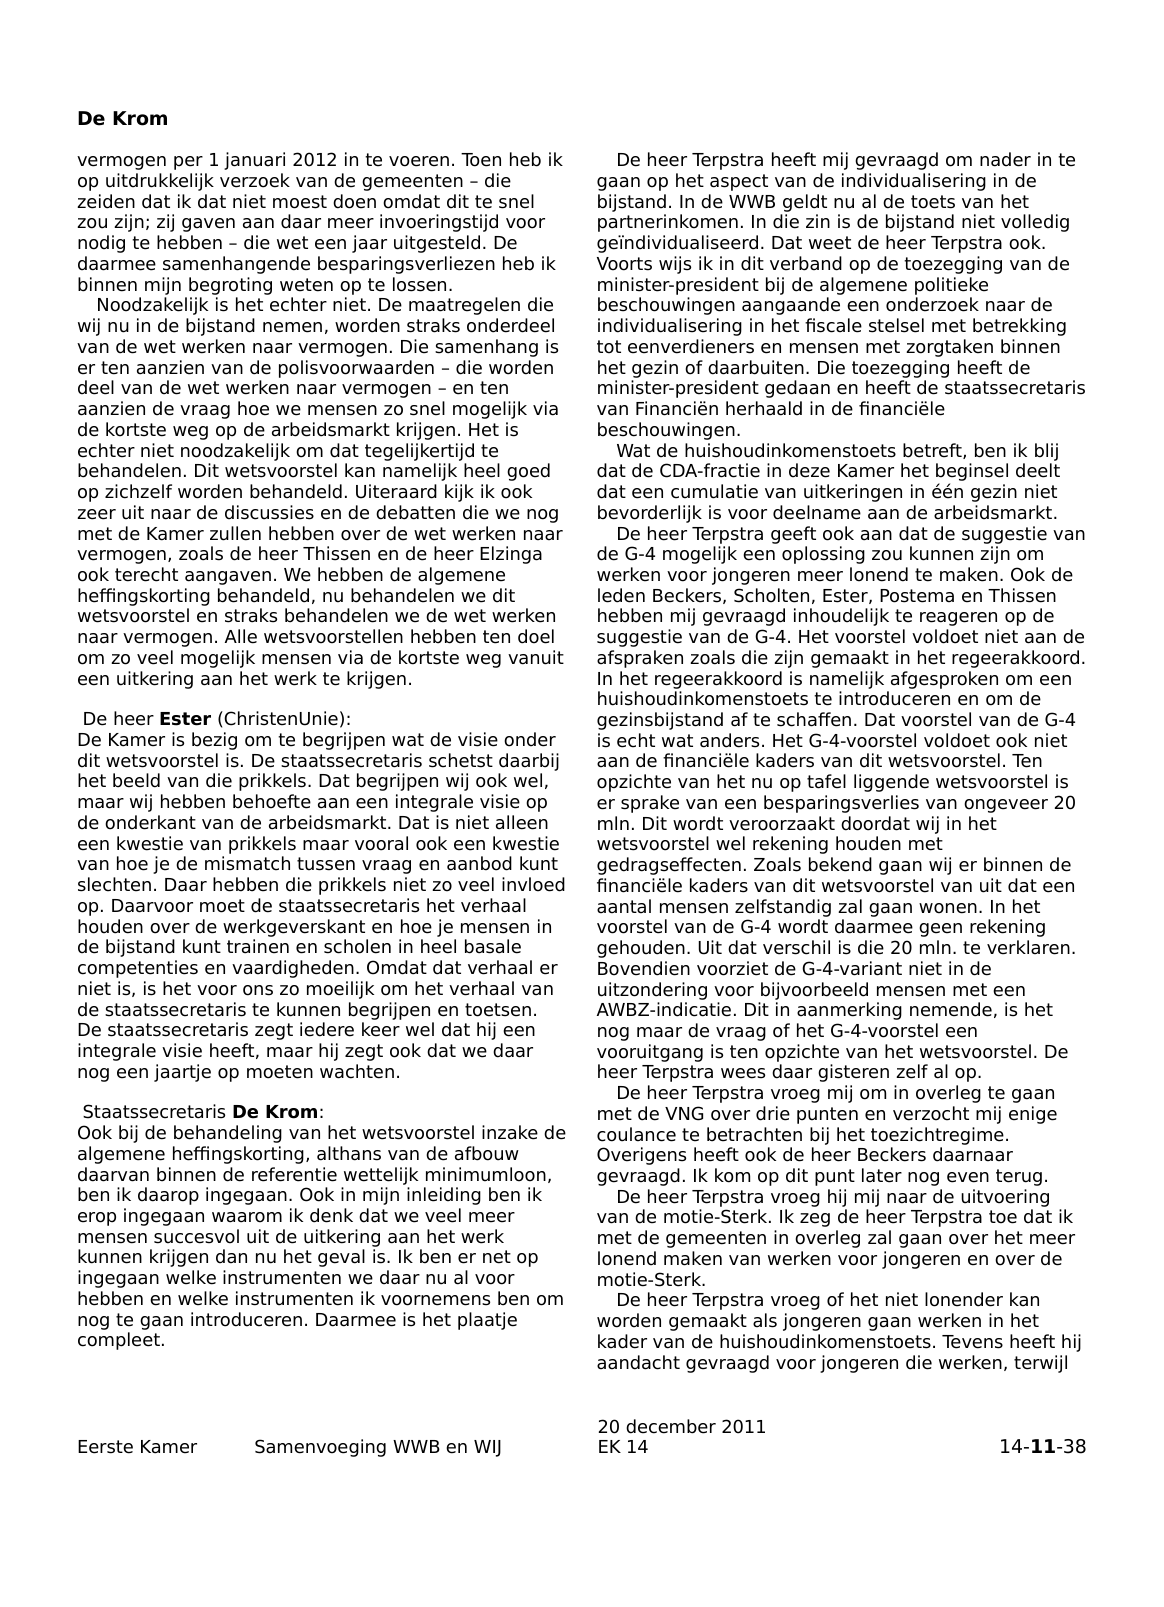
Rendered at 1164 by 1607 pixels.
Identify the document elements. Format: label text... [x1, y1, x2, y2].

text Staatssecretaris De Krom: [77, 1102, 567, 1123]
text De heer Terpstra vroeg of het niet lonender kan worden gemaakt als jongeren gaan werken in het kader van de huishoudinkomenstoets. Tevens heeft hij aandacht gevraagd voor jongeren die werken, terwijl [596, 1290, 1087, 1373]
text De heer Terpstra geeft ook aan dat de suggestie van de G-4 mogelijk een oplossing zou kunnen zijn om werken voor jongeren meer lonend te maken. Ook de leden Beckers, Scholten, Ester, Postema en Thissen hebben mij gevraagd inhoudelijk te reageren op de suggestie van de G-4. Het voorstel voldoet niet aan de afspraken zoals die zijn gemaakt in het regeerakkoord. In het regeerakkoord is namelijk afgesproken om een huishoudinkomenstoets te introduceren en om de gezinsbijstand af te schaffen. Dat voorstel van de G-4 is echt wat anders. Het G-4-voorstel voldoet ook niet aan de financiële kaders van dit wetsvoorstel. Ten opzichte van het nu op tafel liggende wetsvoorstel is er sprake van een besparingsverlies van ongeveer 20 mln. Dit wordt veroorzaakt doordat wij in het wetsvoorstel wel rekening houden met gedragseffecten. Zoals bekend gaan wij er binnen de financiële kaders van dit wetsvoorstel van uit dat een aantal mensen zelfstandig zal gaan wonen. In het voorstel van de G-4 wordt daarmee geen rekening gehouden. Uit dat verschil is die 20 mln. te verklaren. Bovendien voorziet de G-4-variant niet in de uitzondering voor bijvoorbeeld mensen met een AWBZ-indicatie. Dit in aanmerking nemende, is het nog maar de vraag of het G-4-voorstel een vooruitgang is ten opzichte van het wetsvoorstel. De heer Terpstra wees daar gisteren zelf al op. [596, 523, 1087, 1083]
text De heer Ester (ChristenUnie): [77, 709, 567, 730]
text Wat de huishoudinkomenstoets betreft, ben ik blij dat de CDA-fractie in deze Kamer het beginsel deelt dat een cumulatie van uitkeringen in één gezin niet bevorderlijk is voor deelname aan de arbeidsmarkt. [596, 440, 1087, 523]
text Ook bij de behandeling van het wetsvoorstel inzake de algemene heffingskorting, althans van de afbouw daarvan binnen de referentie wettelijk minimumloon, ben ik daarop ingegaan. Ook in mijn inleiding ben ik erop ingegaan waarom ik denk dat we veel meer mensen succesvol uit de uitkering aan het werk kunnen krijgen dan nu het geval is. Ik ben er net op ingegaan welke instrumenten we daar nu al voor hebben en welke instrumenten ik voornemens ben om nog te gaan introduceren. Daarmee is het plaatje compleet. [77, 1123, 567, 1351]
text De heer Terpstra vroeg mij om in overleg te gaan met de VNG over drie punten en verzocht mij enige coulance te betrachten bij het toezichtregime. Overigens heeft ook de heer Beckers daarnaar gevraagd. Ik kom op dit punt later nog even terug. [596, 1083, 1087, 1187]
text vermogen per 1 januari 2012 in te voeren. Toen heb ik op uitdrukkelijk verzoek van de gemeenten – die zeiden dat ik dat niet moest doen omdat dit te snel zou zijn; zij gaven aan daar meer invoeringstijd voor nodig te hebben – die wet een jaar uitgesteld. De daarmee samenhangende besparingsverliezen heb ik binnen mijn begroting weten op te lossen. [77, 150, 567, 295]
text Noodzakelijk is het echter niet. De maatregelen die wij nu in de bijstand nemen, worden straks onderdeel van de wet werken naar vermogen. Die samenhang is er ten aanzien van de polisvoorwaarden – die worden deel van de wet werken naar vermogen – en ten aanzien de vraag hoe we mensen zo snel mogelijk via de kortste weg op de arbeidsmarkt krijgen. Het is echter niet noodzakelijk om dat tegelijkertijd te behandelen. Dit wetsvoorstel kan namelijk heel goed op zichzelf worden behandeld. Uiteraard kijk ik ook zeer uit naar de discussies en de debatten die we nog met de Kamer zullen hebben over de wet werken naar vermogen, zoals de heer Thissen en de heer Elzinga ook terecht aangaven. We hebben de algemene heffingskorting behandeld, nu behandelen we dit wetsvoorstel en straks behandelen we de wet werken naar vermogen. Alle wetsvoorstellen hebben ten doel om zo veel mogelijk mensen via de kortste weg vanuit een uitkering aan het werk te krijgen. [77, 295, 567, 689]
text De heer Terpstra heeft mij gevraagd om nader in te gaan op het aspect van de individualisering in de bijstand. In de WWB geldt nu al de toets van het partnerinkomen. In die zin is de bijstand niet volledig geïndividualiseerd. Dat weet de heer Terpstra ook. Voorts wijs ik in dit verband op de toezegging van de minister-president bij de algemene politieke beschouwingen aangaande een onderzoek naar de individualisering in het fiscale stelsel met betrekking tot eenverdieners en mensen met zorgtaken binnen het gezin of daarbuiten. Die toezegging heeft de minister-president gedaan en heeft de staatssecretaris van Financiën herhaald in de financiële beschouwingen. [596, 150, 1087, 440]
text De heer Terpstra vroeg hij mij naar de uitvoering van de motie-Sterk. Ik zeg de heer Terpstra toe dat ik met de gemeenten in overleg zal gaan over het meer lonend maken van werken voor jongeren en over de motie-Sterk. [596, 1187, 1087, 1290]
text De Kamer is bezig om te begrijpen wat de visie onder dit wetsvoorstel is. De staatssecretaris schetst daarbij het beeld van die prikkels. Dat begrijpen wij ook wel, maar wij hebben behoefte aan een integrale visie op de onderkant van de arbeidsmarkt. Dat is niet alleen een kwestie van prikkels maar vooral ook een kwestie van hoe je de mismatch tussen vraag en aanbod kunt slechten. Daar hebben die prikkels niet zo veel invloed op. Daarvoor moet de staatssecretaris het verhaal houden over de werkgeverskant en hoe je mensen in de bijstand kunt trainen en scholen in heel basale competenties en vaardigheden. Omdat dat verhaal er niet is, is het voor ons zo moeilijk om het verhaal van de staatssecretaris te kunnen begrijpen en toetsen. De staatssecretaris zegt iedere keer wel dat hij een integrale visie heeft, maar hij zegt ook dat we daar nog een jaartje op moeten wachten. [77, 730, 567, 1082]
